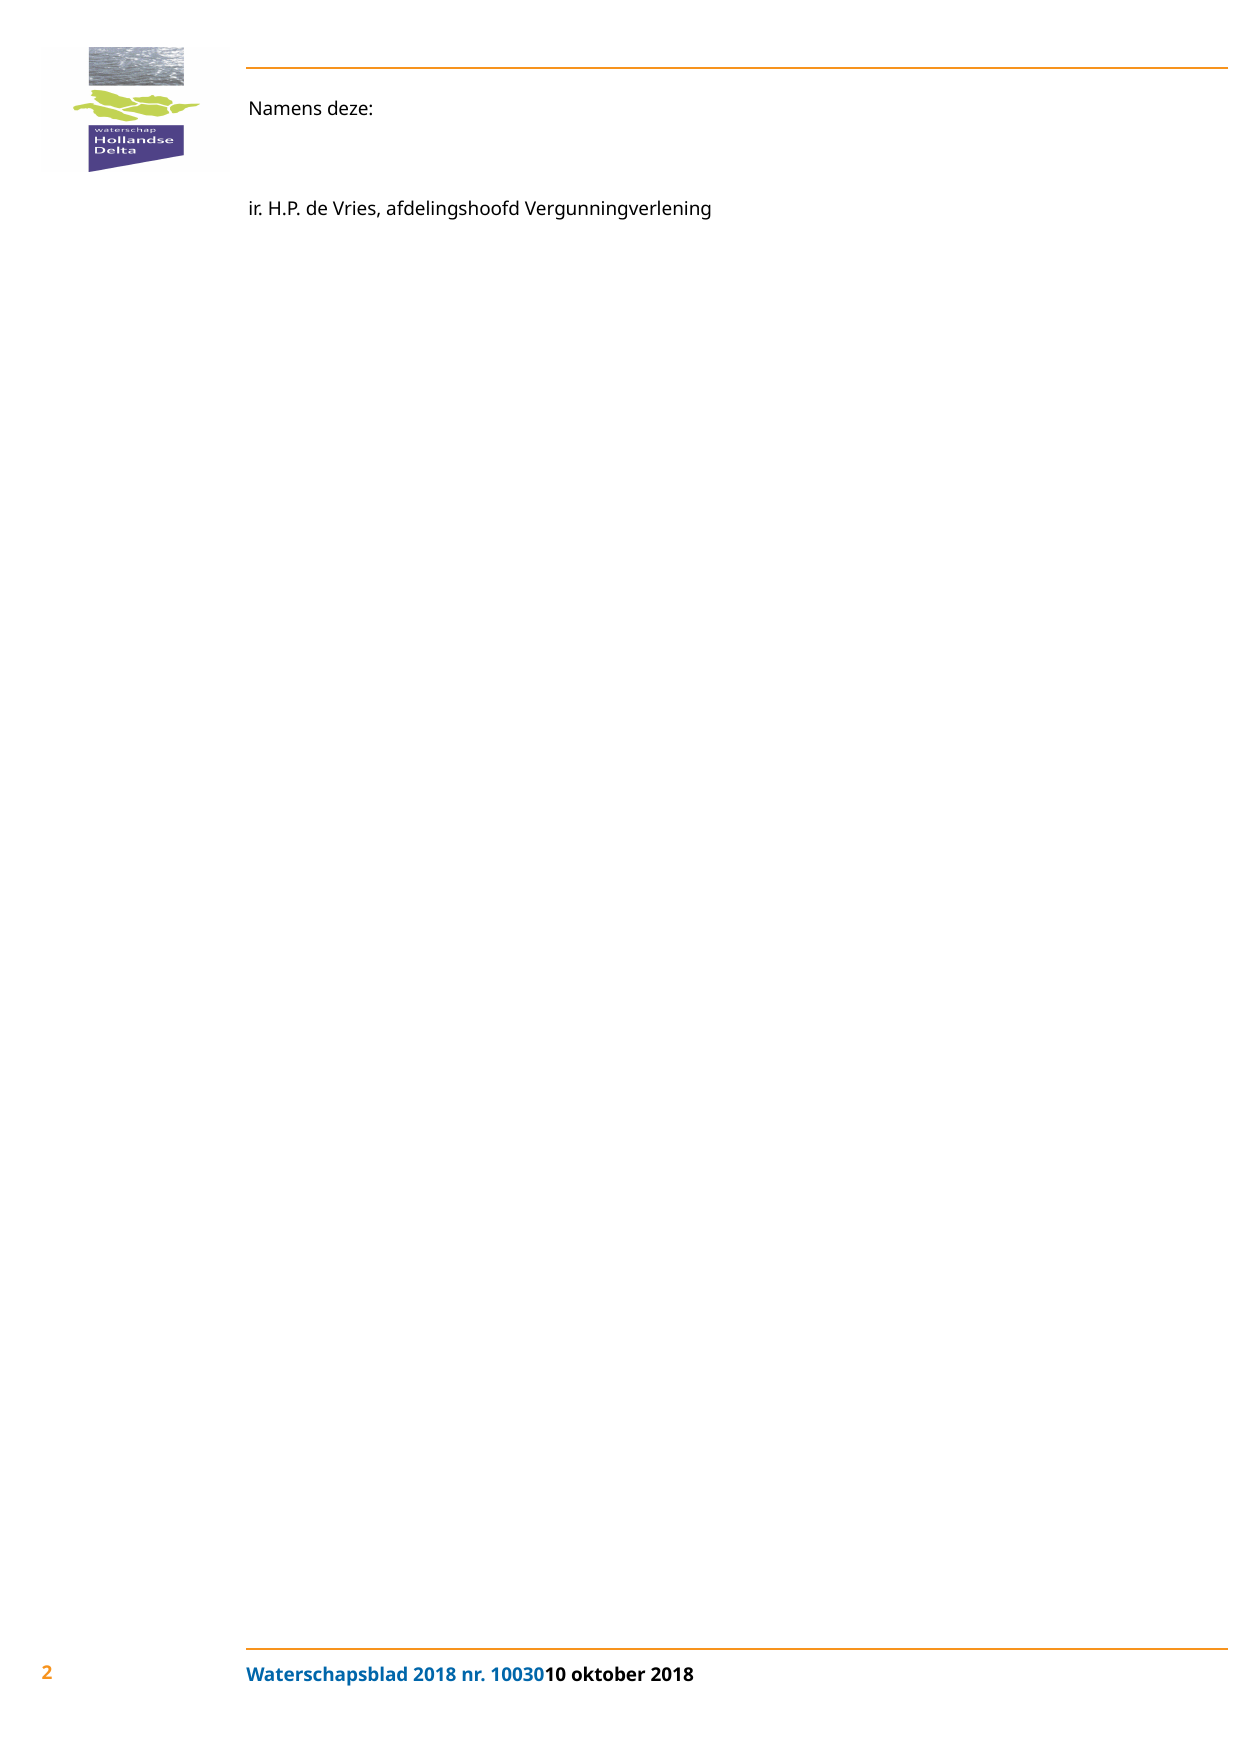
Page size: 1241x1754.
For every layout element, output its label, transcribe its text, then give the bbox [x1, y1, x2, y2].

picture [41, 47, 231, 172]
text Namens deze: [248, 95, 1152, 121]
text ir. H.P. de Vries, afdelingshoofd Vergunningverlening [248, 196, 1152, 221]
